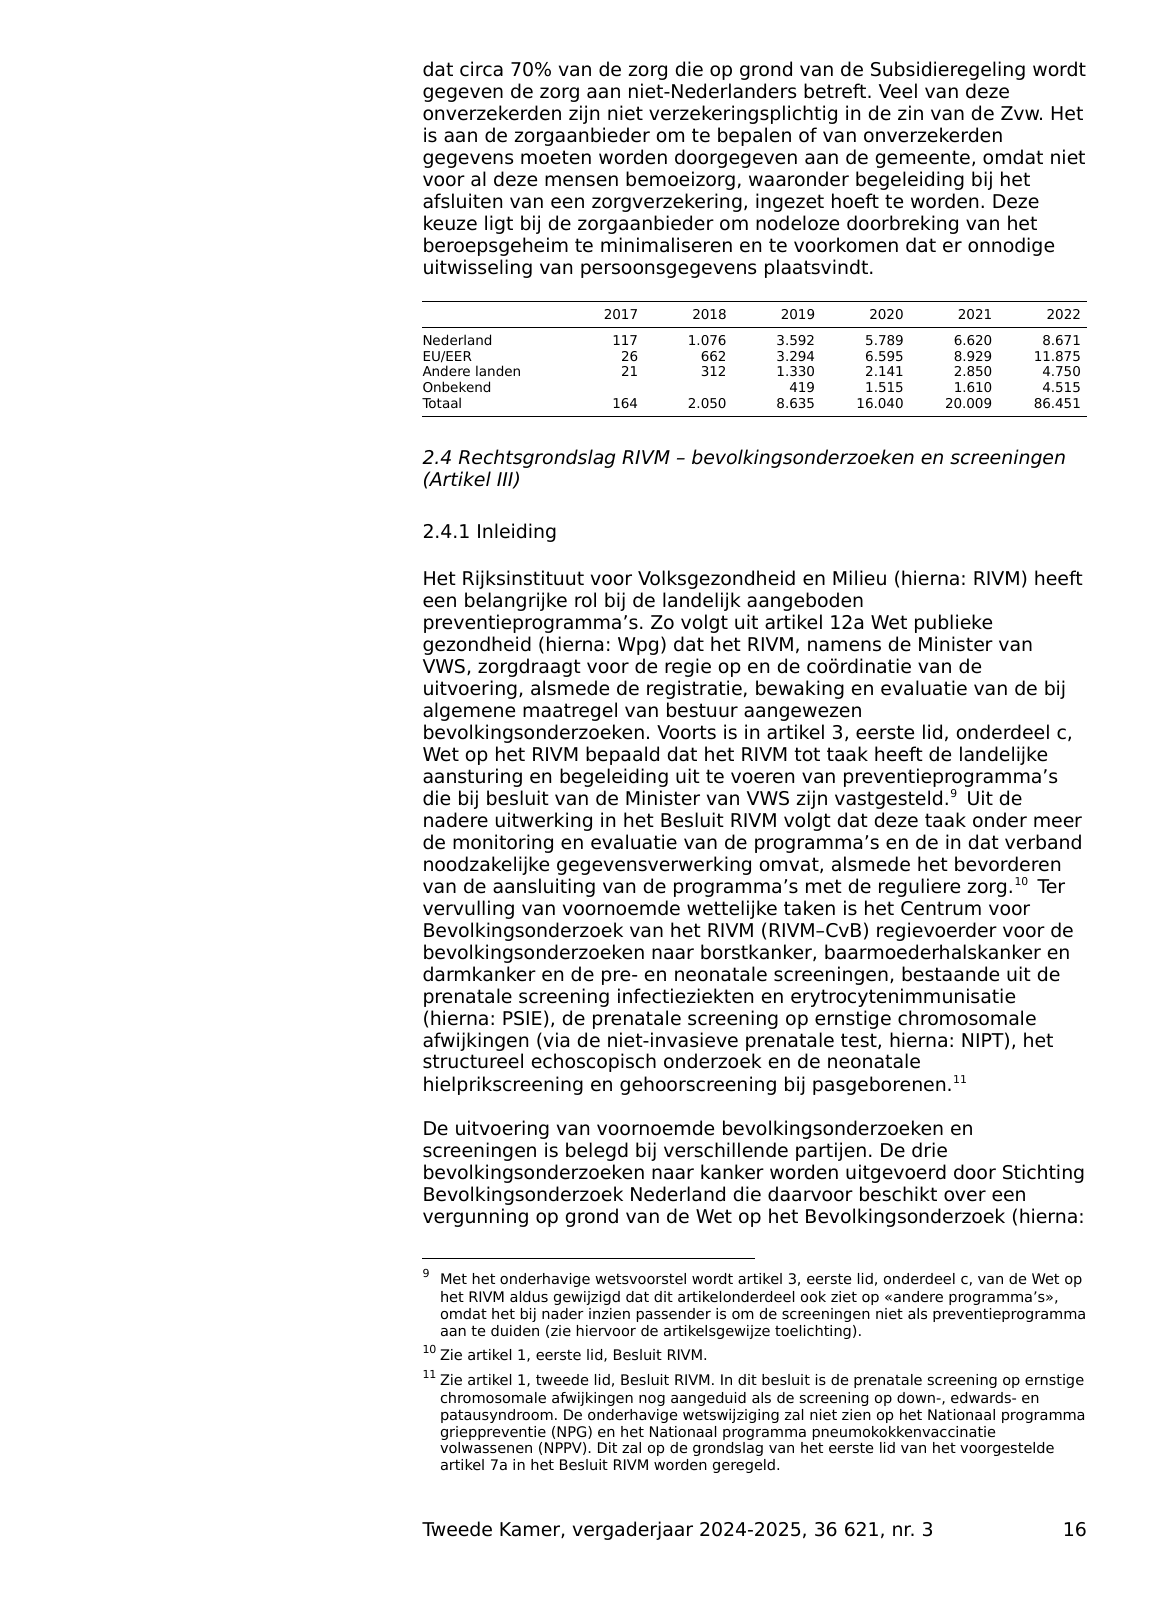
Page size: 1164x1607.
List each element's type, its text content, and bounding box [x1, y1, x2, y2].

table_cell 8.929 [910, 348, 998, 364]
table_cell 1.610 [910, 380, 998, 396]
table_cell 26 [555, 348, 644, 364]
table_cell 3.592 [732, 328, 821, 348]
table_cell [555, 380, 644, 396]
table_cell 6.620 [910, 328, 998, 348]
table_cell [644, 380, 732, 396]
text Zie artikel 1, eerste lid, Besluit RIVM. [422, 1343, 1087, 1365]
text Met het onderhavige wetsvoorstel wordt artikel 3, eerste lid, onderdeel c, van de Wet op het RIVM aldus gewijzigd dat dit artikelonderdeel ook ziet op «andere programma’s», omdat het bij nader inzien passender is om de screeningen niet als preventieprogramma aan te duiden (zie hiervoor de artikelsgewijze toelichting). [422, 1267, 1087, 1340]
table_cell 86.451 [998, 396, 1087, 416]
table_cell 8.635 [732, 396, 821, 416]
table_cell 1.076 [644, 328, 732, 348]
table_cell Nederland [422, 328, 555, 348]
table_cell 3.294 [732, 348, 821, 364]
table_header 2021 [910, 302, 998, 327]
table_header 2020 [821, 302, 909, 327]
table_cell 117 [555, 328, 644, 348]
table_header 2022 [998, 302, 1087, 327]
table_cell 164 [555, 396, 644, 416]
text dat circa 70% van de zorg die op grond van de Subsidieregeling wordt gegeven de zorg aan niet-Nederlanders betreft. Veel van deze onverzekerden zijn niet verzekeringsplichtig in de zin van de Zvw. Het is aan de zorgaanbieder om te bepalen of van onverzekerden gegevens moeten worden doorgegeven aan de gemeente, omdat niet voor al deze mensen bemoeizorg, waaronder begeleiding bij het afsluiten van een zorgverzekering, ingezet hoeft te worden. Deze keuze ligt bij de zorgaanbieder om nodeloze doorbreking van het beroepsgeheim te minimaliseren en te voorkomen dat er onnodige uitwisseling van persoonsgegevens plaatsvindt. [422, 59, 1087, 279]
table_header 2019 [732, 302, 821, 327]
text Het Rijksinstituut voor Volksgezondheid en Milieu (hierna: RIVM) heeft een belangrijke rol bij de landelijk aangeboden preventieprogramma’s. Zo volgt uit artikel 12a Wet publieke gezondheid (hierna: Wpg) dat het RIVM, namens de Minister van VWS, zorgdraagt voor de regie op en de coördinatie van de uitvoering, alsmede de registratie, bewaking en evaluatie van de bij algemene maatregel van bestuur aangewezen bevolkingsonderzoeken. Voorts is in artikel 3, eerste lid, onderdeel c, Wet op het RIVM bepaald dat het RIVM tot taak heeft de landelijke aansturing en begeleiding uit te voeren van preventieprogramma’s die bij besluit van de Minister van VWS zijn vastgesteld. Uit de nadere uitwerking in het Besluit RIVM volgt dat deze taak onder meer de monitoring en evaluatie van de programma’s en de in dat verband noodzakelijke gegevensverwerking omvat, alsmede het bevorderen van de aansluiting van de programma’s met de reguliere zorg. Ter vervulling van voornoemde wettelijke taken is het Centrum voor Bevolkingsonderzoek van het RIVM (RIVM–CvB) regievoerder voor de bevolkingsonderzoeken naar borstkanker, baarmoederhalskanker en darmkanker en de pre- en neonatale screeningen, bestaande uit de prenatale screening infectieziekten en erytrocytenimmunisatie (hierna: PSIE), de prenatale screening op ernstige chromosomale afwijkingen (via de niet-invasieve prenatale test, hierna: NIPT), het structureel echoscopisch onderzoek en de neonatale hielprikscreening en gehoorscreening bij pasgeborenen. [422, 568, 1087, 1095]
table_cell 312 [644, 364, 732, 380]
table_cell 8.671 [998, 328, 1087, 348]
table_cell 5.789 [821, 328, 909, 348]
table_cell 21 [555, 364, 644, 380]
table_cell 419 [732, 380, 821, 396]
subtitle 2.4.1 Inleiding [422, 521, 1087, 543]
table_cell 20.009 [910, 396, 998, 416]
text Zie artikel 1, tweede lid, Besluit RIVM. In dit besluit is de prenatale screening op ernstige chromosomale afwijkingen nog aangeduid als de screening op down-, edwards- en patausyndroom. De onderhavige wetswijziging zal niet zien op het Nationaal programma grieppreventie (NPG) en het Nationaal programma pneumokokkenvaccinatie volwassenen (NPPV). Dit zal op de grondslag van het eerste lid van het voorgestelde artikel 7a in het Besluit RIVM worden geregeld. [422, 1368, 1087, 1474]
table_cell 2.050 [644, 396, 732, 416]
table_cell Andere landen [422, 364, 555, 380]
table_cell EU/EER [422, 348, 555, 364]
table_cell 4.515 [998, 380, 1087, 396]
table_cell 16.040 [821, 396, 909, 416]
table_cell 11.875 [998, 348, 1087, 364]
table_cell 2.141 [821, 364, 909, 380]
table_cell 2.850 [910, 364, 998, 380]
text De uitvoering van voornoemde bevolkingsonderzoeken en screeningen is belegd bij verschillende partijen. De drie bevolkingsonderzoeken naar kanker worden uitgevoerd door Stichting Bevolkingsonderzoek Nederland die daarvoor beschikt over een vergunning op grond van de Wet op het Bevolkingsonderzoek (hierna: [422, 1118, 1087, 1227]
table_cell Onbekend [422, 380, 555, 396]
subtitle 2.4 Rechtsgrondslag RIVM – bevolkingsonderzoeken en screeningen (Artikel III) [422, 447, 1087, 491]
table_cell Totaal [422, 396, 555, 416]
table_header 2018 [644, 302, 732, 327]
table_header [422, 302, 555, 327]
table_cell 662 [644, 348, 732, 364]
table_header 2017 [555, 302, 644, 327]
table_cell 1.515 [821, 380, 909, 396]
table_cell 4.750 [998, 364, 1087, 380]
table_cell 6.595 [821, 348, 909, 364]
table_cell 1.330 [732, 364, 821, 380]
